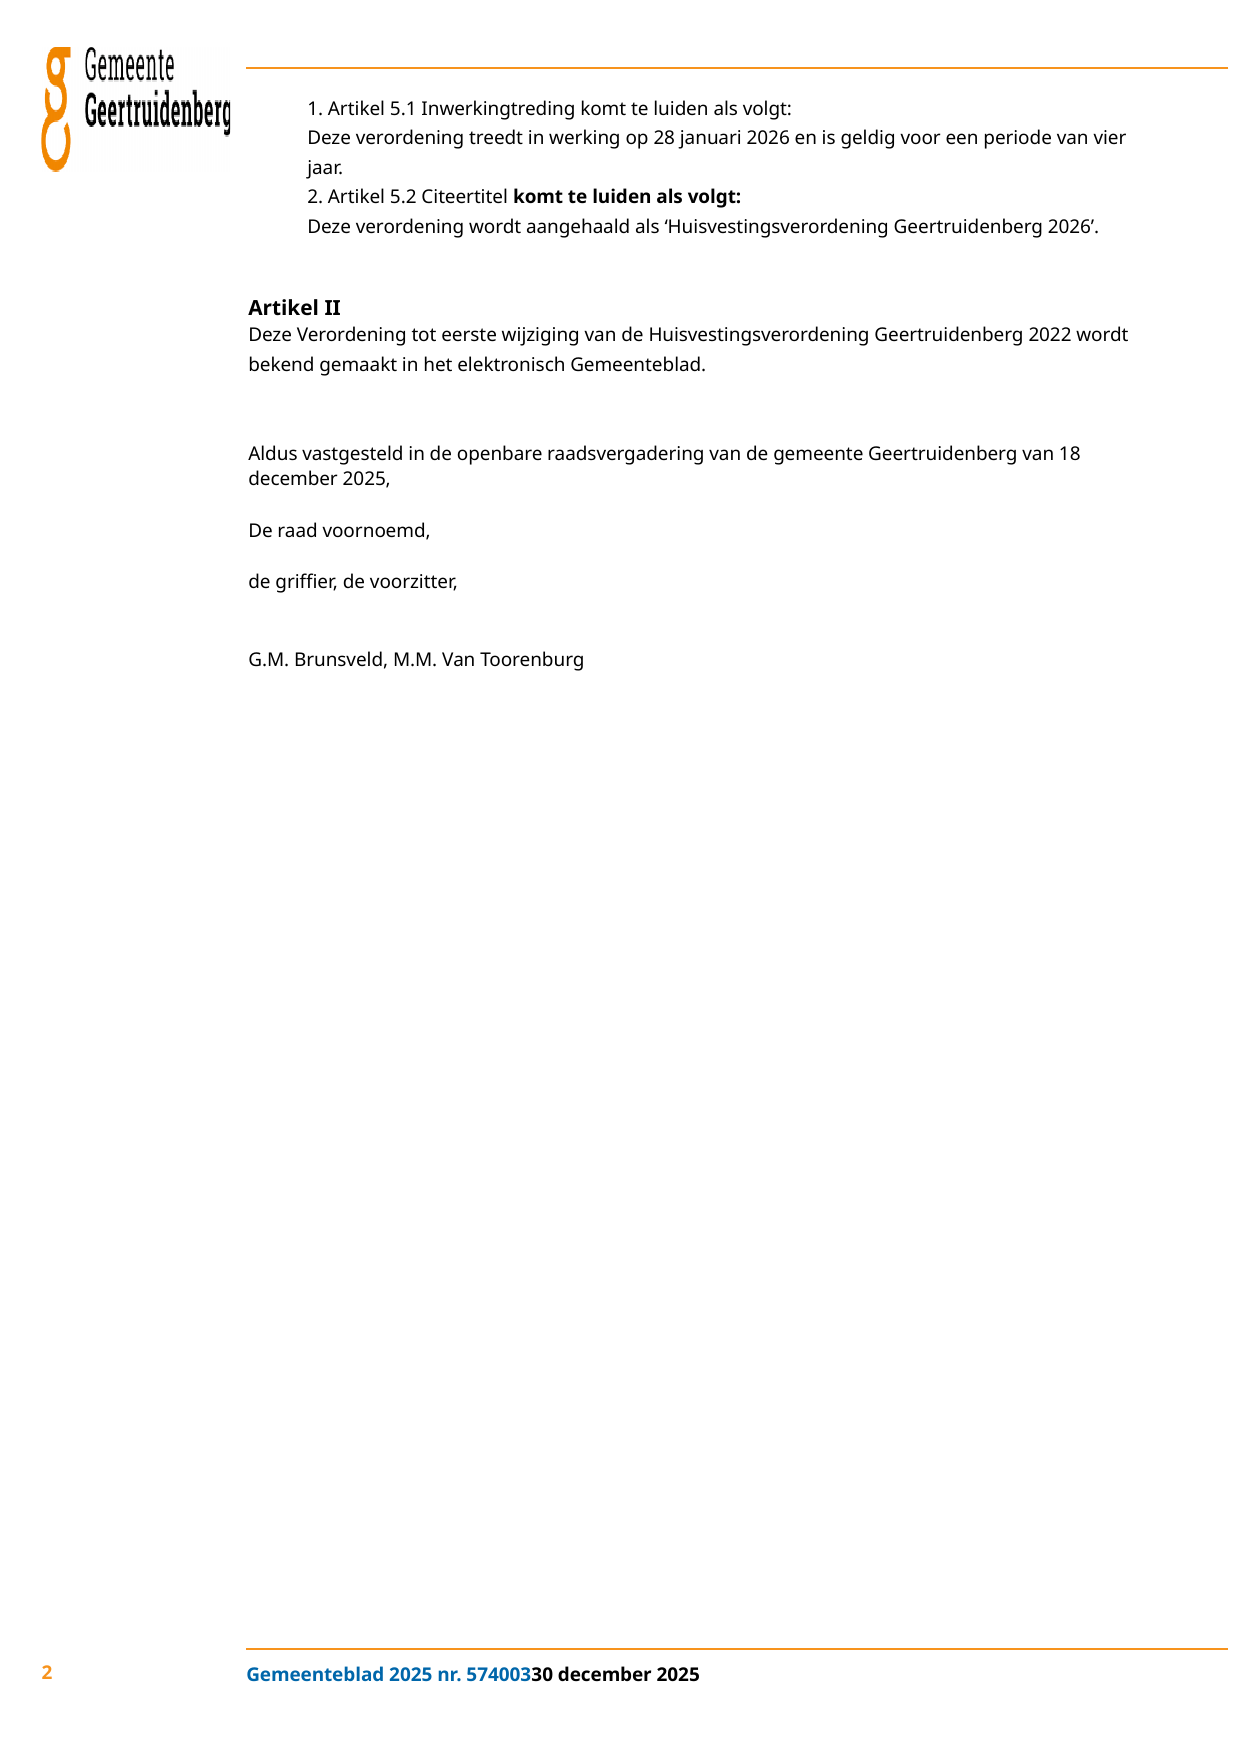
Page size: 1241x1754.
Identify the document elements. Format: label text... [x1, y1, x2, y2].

list 1. Artikel 5.1 Inwerkingtreding komt te luiden als volgt: [248, 95, 1152, 121]
text Deze Verordening tot eerste wijziging van de Huisvestingsverordening Geertruidenberg 2022 wordt bekend gemaakt in het elektronisch Gemeenteblad. [248, 322, 1152, 377]
text de griffier, de voorzitter, [248, 568, 1152, 594]
text Artikel II [248, 293, 1152, 322]
text Aldus vastgesteld in de openbare raadsvergadering van de gemeente Geertruidenberg van 18 december 2025, [248, 440, 1152, 491]
text De raad voornoemd, [248, 517, 1152, 543]
list Deze verordening wordt aangehaald als ‘Huisvestingsverordening Geertruidenberg 2026’. [248, 213, 1152, 239]
text G.M. Brunsveld, M.M. Van Toorenburg [248, 646, 1152, 671]
list Deze verordening treedt in werking op 28 januari 2026 en is geldig voor een periode van vier jaar. [248, 124, 1152, 180]
list 2. Artikel 5.2 Citeertitel komt te luiden als volgt: [248, 183, 1152, 209]
picture [41, 47, 231, 172]
